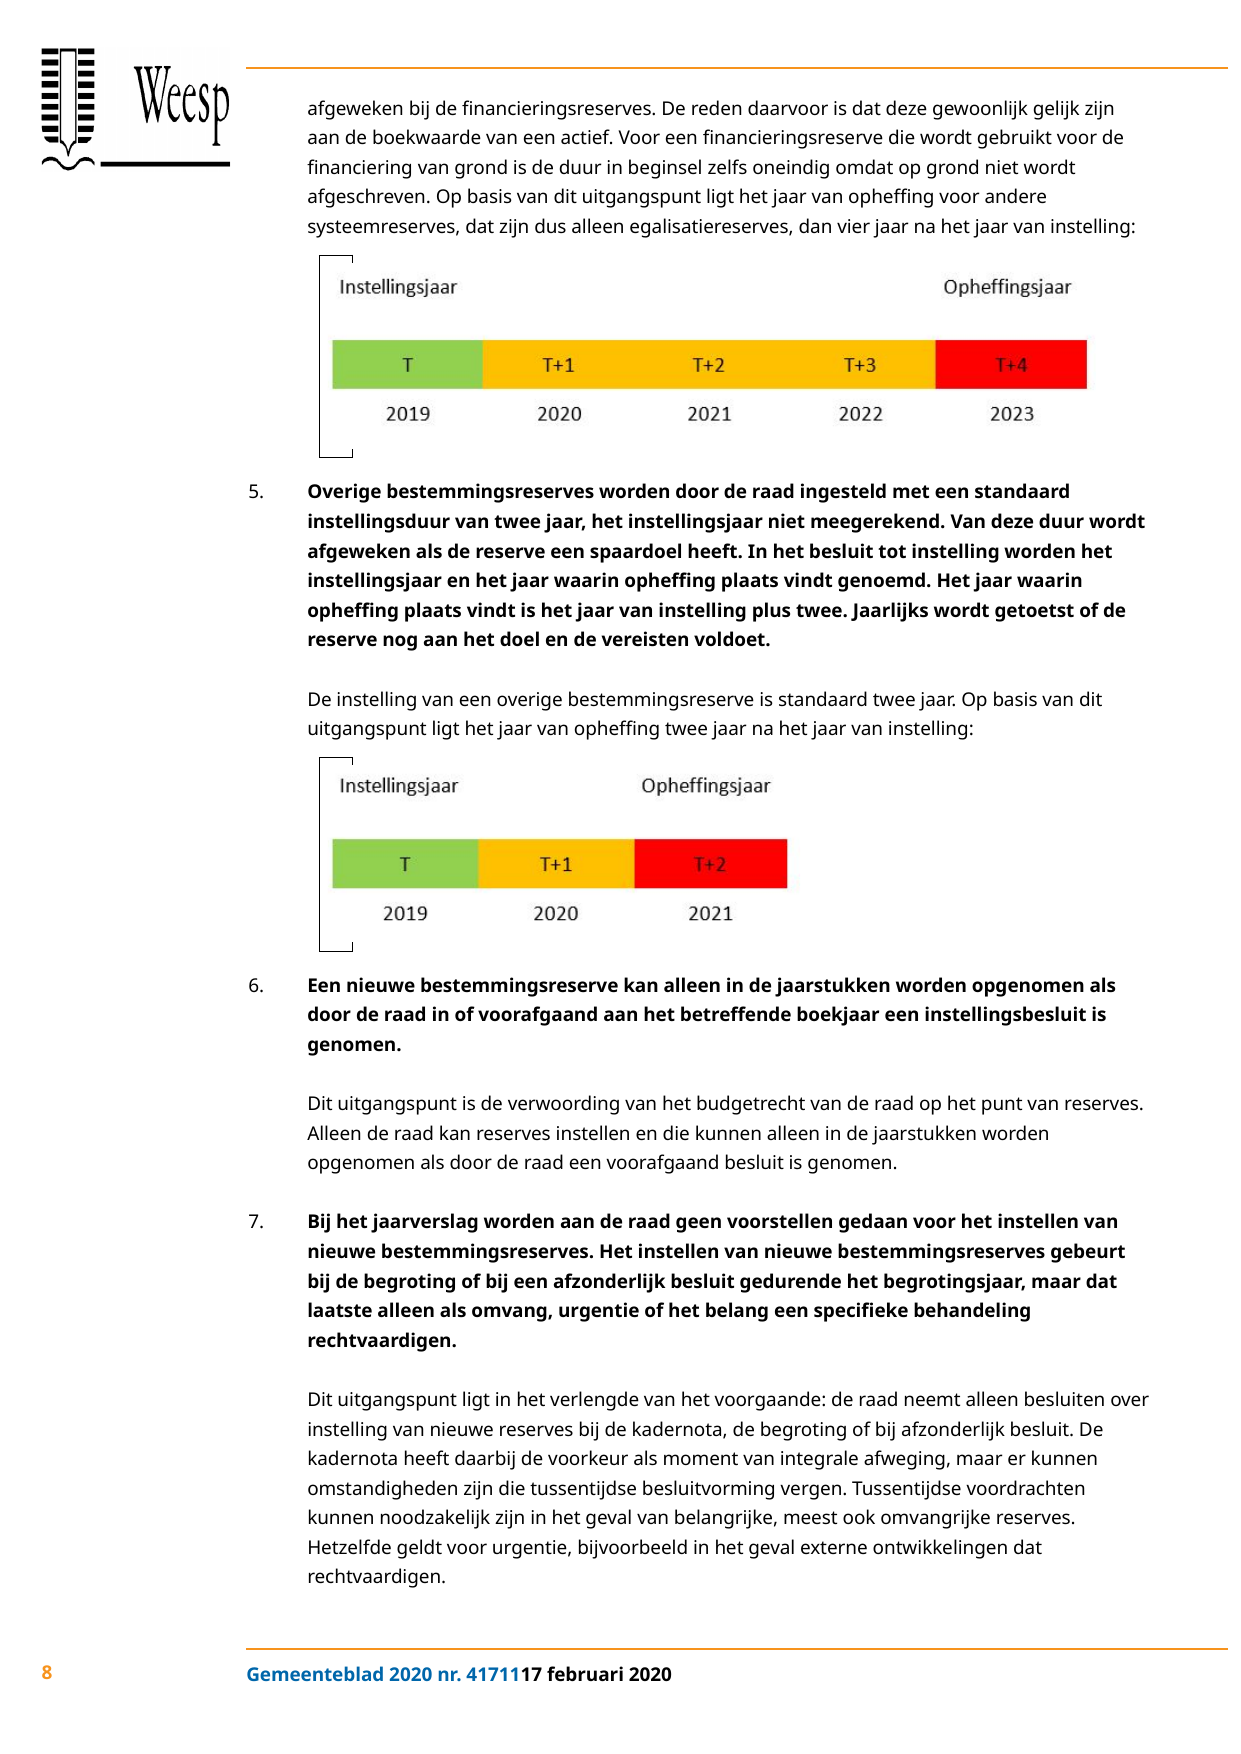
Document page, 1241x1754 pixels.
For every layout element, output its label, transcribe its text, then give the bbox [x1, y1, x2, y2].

picture [41, 47, 231, 172]
list Dit uitgangspunt is de verwoording van het budgetrecht van de raad op het punt van reserves. Alleen de raad kan reserves instellen en die kunnen alleen in de jaarstukken worden opgenomen als door de raad een voorafgaand besluit is genomen. [248, 1090, 1152, 1175]
list De instelling van een overige bestemmingsreserve is standaard twee jaar. Op basis van dit uitgangspunt ligt het jaar van opheffing twee jaar na het jaar van instelling: [248, 686, 1152, 741]
picture [327, 765, 801, 942]
list Overige bestemmingsreserves worden door de raad ingesteld met een standaard instellingsduur van twee jaar, het instellingsjaar niet meegerekend. Van deze duur wordt afgeweken als de reserve een spaardoel heeft. In het besluit tot instelling worden het instellingsjaar en het jaar waarin opheffing plaats vindt genoemd. Het jaar waarin opheffing plaats vindt is het jaar van instelling plus twee. Jaarlijks wordt getoetst of de reserve nog aan het doel en de vereisten voldoet. [248, 479, 1152, 652]
list Bij het jaarverslag worden aan de raad geen voorstellen gedaan voor het instellen van nieuwe bestemmingsreserves. Het instellen van nieuwe bestemmingsreserves gebeurt bij de begroting of bij een afzonderlijk besluit gedurende het begrotingsjaar, maar dat laatste alleen als omvang, urgentie of het belang een specifieke behandeling rechtvaardigen. [248, 1209, 1152, 1353]
list afgeweken bij de financieringsreserves. De reden daarvoor is dat deze gewoonlijk gelijk zijn aan de boekwaarde van een actief. Voor een financieringsreserve die wordt gebruikt voor de financiering van grond is de duur in beginsel zelfs oneindig omdat op grond niet wordt afgeschreven. Op basis van dit uitgangspunt ligt het jaar van opheffing voor andere systeemreserves, dat zijn dus alleen egalisatiereserves, dan vier jaar na het jaar van instelling: [248, 95, 1152, 239]
list Een nieuwe bestemmingsreserve kan alleen in de jaarstukken worden opgenomen als door de raad in of voorafgaand aan het betreffende boekjaar een instellingsbesluit is genomen. [248, 972, 1152, 1057]
picture [327, 263, 1096, 449]
list Dit uitgangspunt ligt in het verlengde van het voorgaande: de raad neemt alleen besluiten over instelling van nieuwe reserves bij de kadernota, de begroting of bij afzonderlijk besluit. De kadernota heeft daarbij de voorkeur als moment van integrale afweging, maar er kunnen omstandigheden zijn die tussentijdse besluitvorming vergen. Tussentijdse voordrachten kunnen noodzakelijk zijn in het geval van belangrijke, meest ook omvangrijke reserves. Hetzelfde geldt voor urgentie, bijvoorbeeld in het geval externe ontwikkelingen dat rechtvaardigen. [248, 1386, 1152, 1589]
